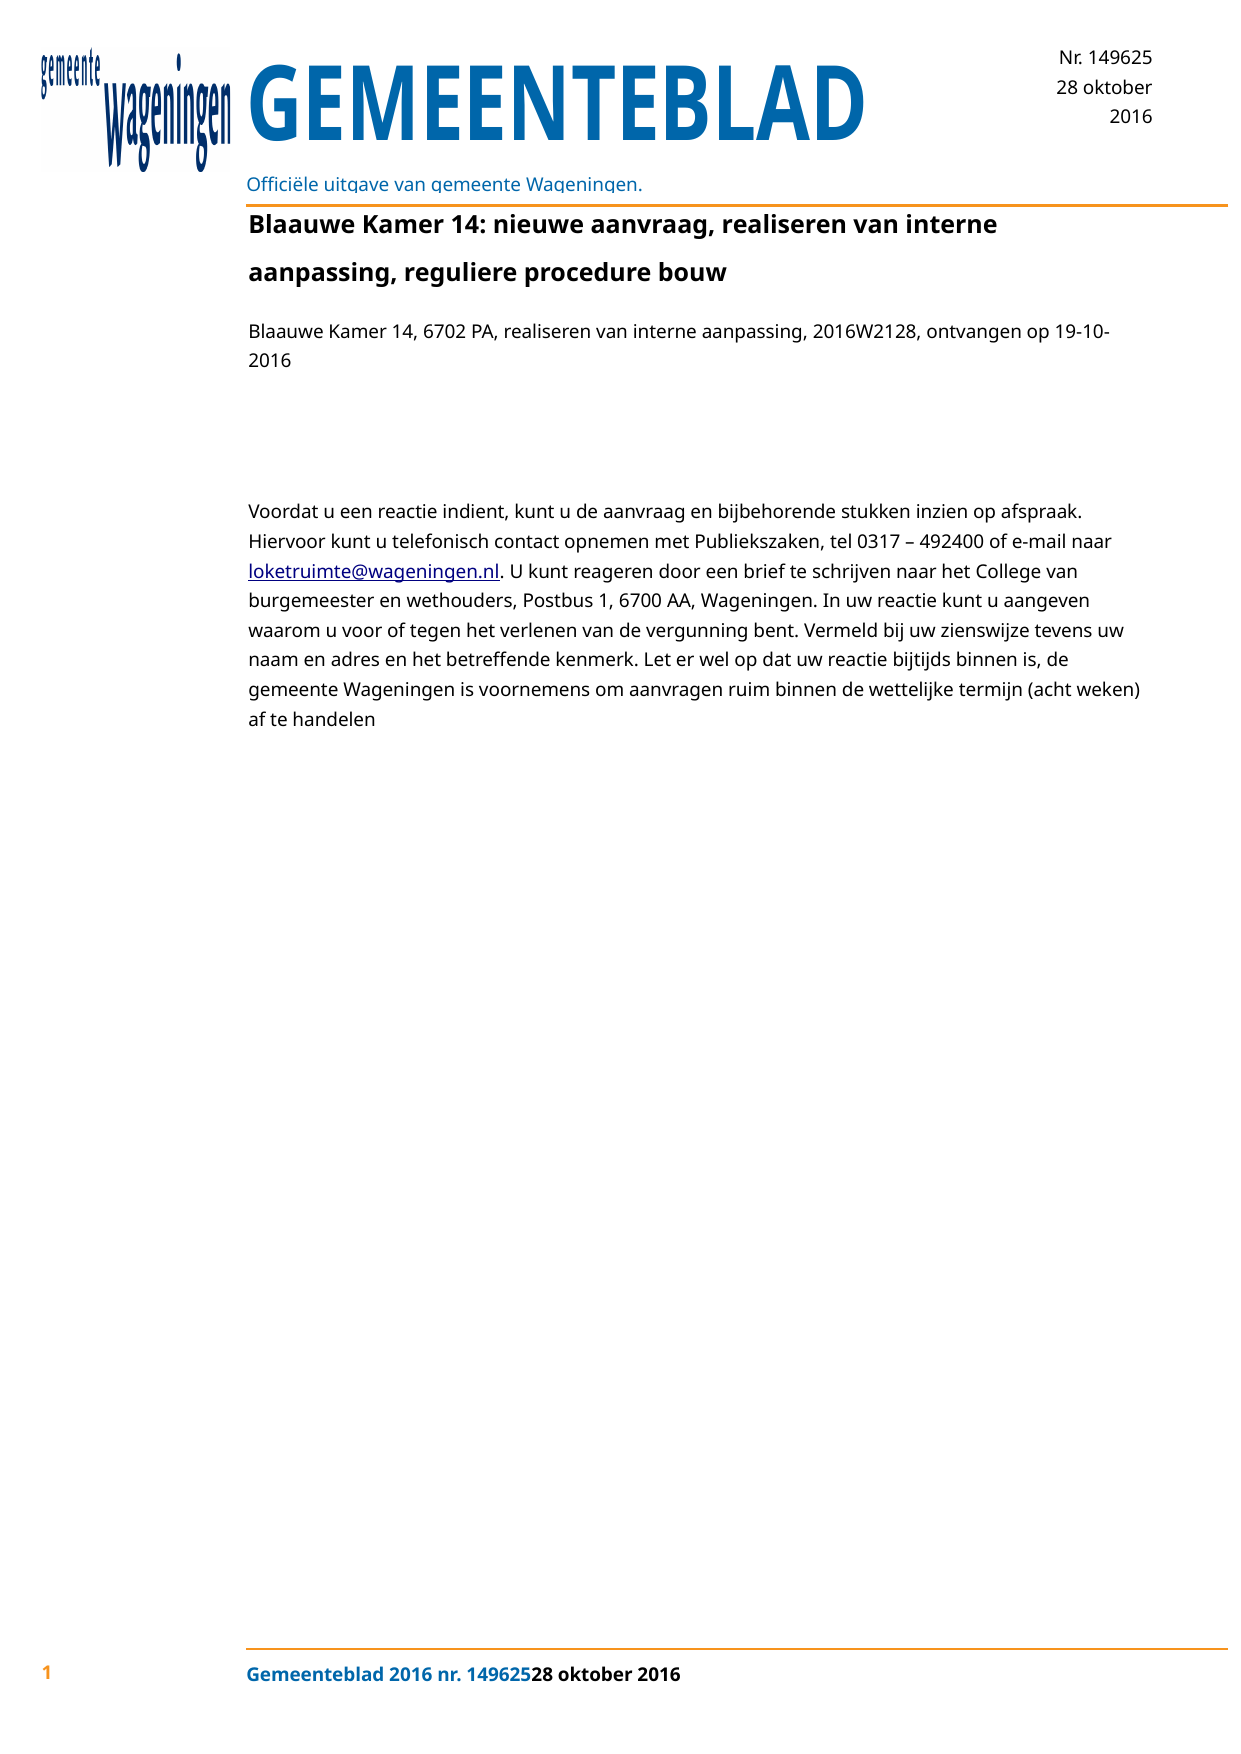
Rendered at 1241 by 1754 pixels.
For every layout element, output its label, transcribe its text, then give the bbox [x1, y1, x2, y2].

text Voordat u een reactie indient, kunt u de aanvraag en bijbehorende stukken inzien op afspraak. Hiervoor kunt u telefonisch contact opnemen met Publiekszaken, tel 0317 – 492400 of e-mail naar loketruimte@wageningen.nl. U kunt reageren door een brief te schrijven naar het College van burgemeester en wethouders, Postbus 1, 6700 AA, Wageningen. In uw reactie kunt u aangeven waarom u voor of tegen het verlenen van de vergunning bent. Vermeld bij uw zienswijze tevens uw naam en adres en het betreffende kenmerk. Let er wel op dat uw reactie bijtijds binnen is, de gemeente Wageningen is voornemens om aanvragen ruim binnen de wettelijke termijn (acht weken) af te handelen [248, 499, 1152, 732]
text Blaauwe Kamer 14, 6702 PA, realiseren van interne aanpassing, 2016W2128, ontvangen op 19-10-2016 [248, 318, 1152, 373]
text Blaauwe Kamer 14: nieuwe aanvraag, realiseren van interne aanpassing, reguliere procedure bouw [248, 207, 1152, 288]
picture [41, 47, 231, 172]
